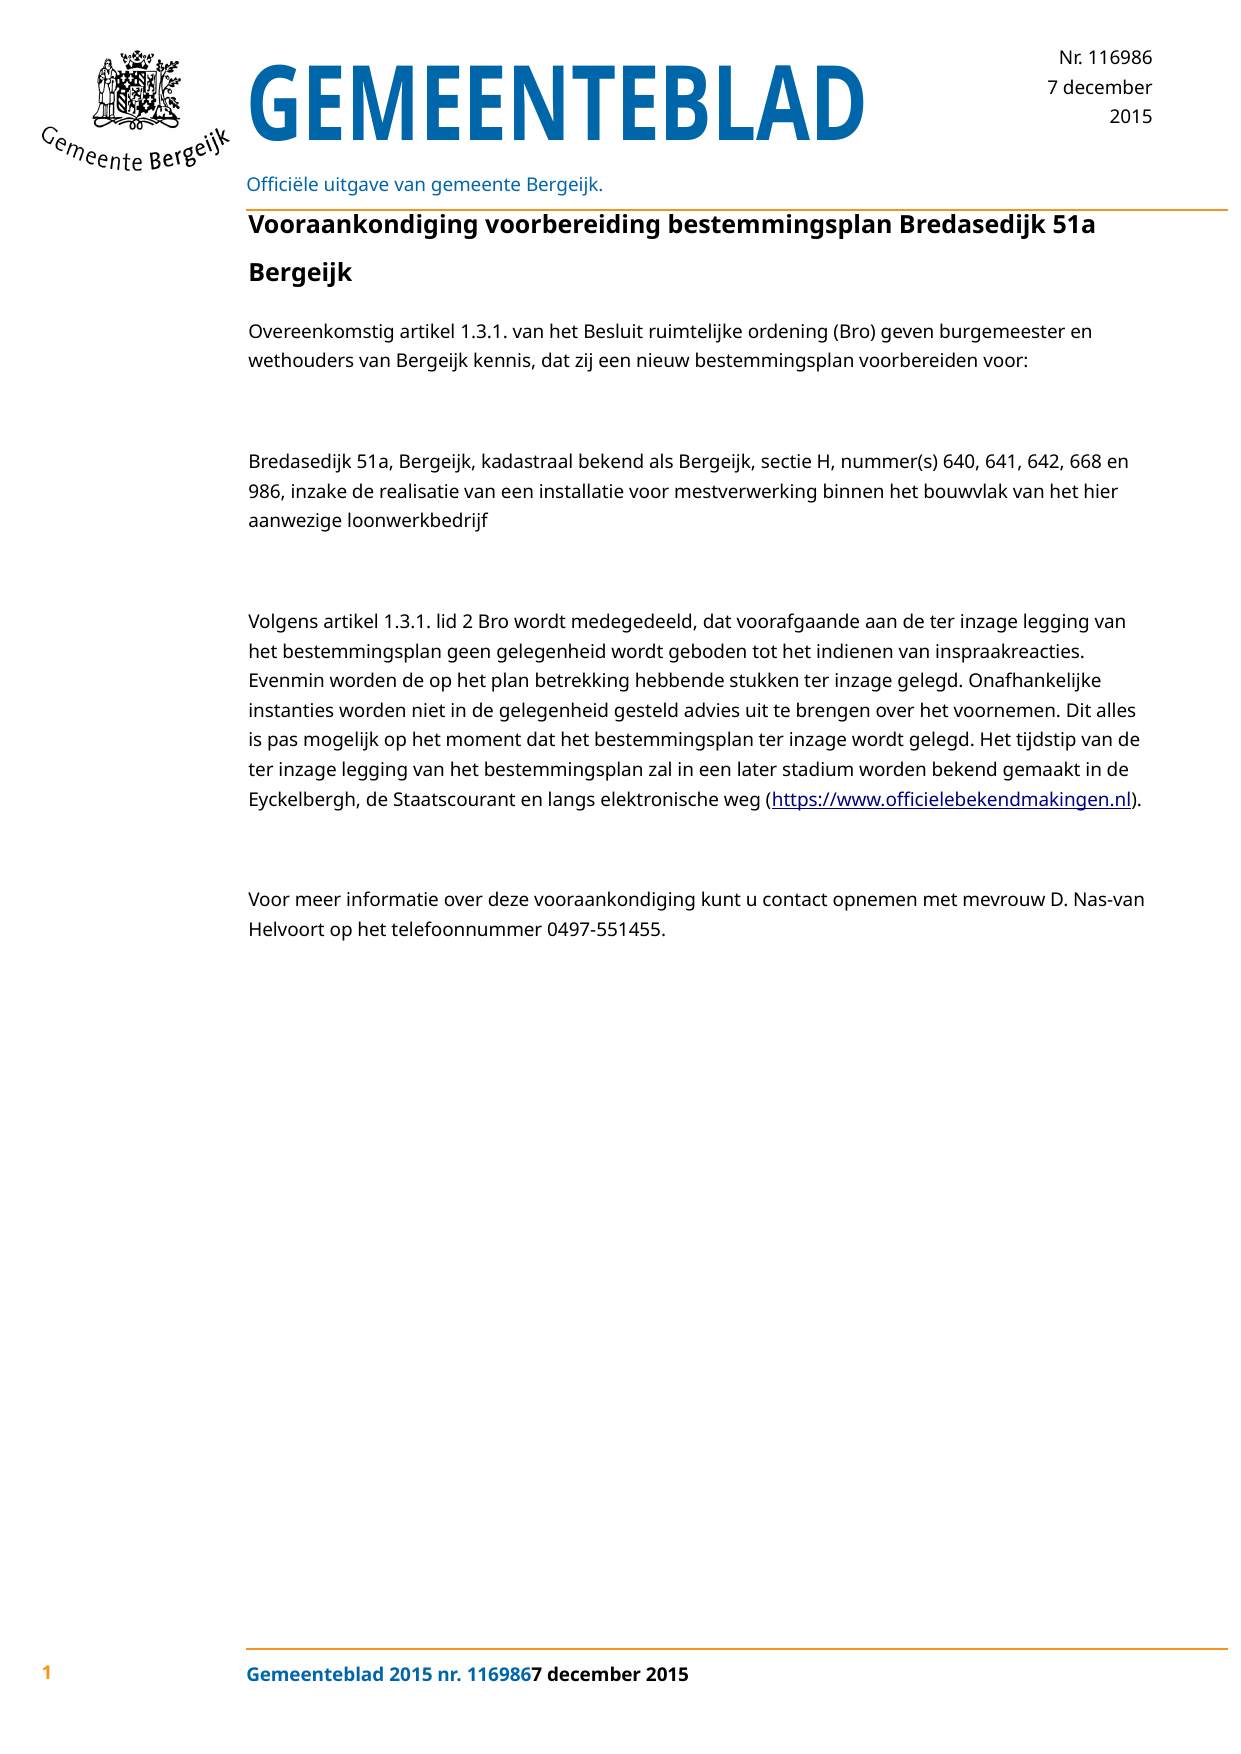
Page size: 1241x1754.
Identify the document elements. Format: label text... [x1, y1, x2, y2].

text Overeenkomstig artikel 1.3.1. van het Besluit ruimtelijke ordening (Bro) geven burgemeester en wethouders van Bergeijk kennis, dat zij een nieuw bestemmingsplan voorbereiden voor: [248, 318, 1152, 373]
text Bredasedijk 51a, Bergeijk, kadastraal bekend als Bergeijk, sectie H, nummer(s) 640, 641, 642, 668 en 986, inzake de realisatie van een installatie voor mestverwerking binnen het bouwvlak van het hier aanwezige loonwerkbedrijf [248, 448, 1152, 533]
picture [41, 47, 231, 172]
text Volgens artikel 1.3.1. lid 2 Bro wordt medegedeeld, dat voorafgaande aan de ter inzage legging van het bestemmingsplan geen gelegenheid wordt geboden tot het indienen van inspraakreacties. Evenmin worden de op het plan betrekking hebbende stukken ter inzage gelegd. Onafhankelijke instanties worden niet in de gelegenheid gesteld advies uit te brengen over het voornemen. Dit alles is pas mogelijk op het moment dat het bestemmingsplan ter inzage wordt gelegd. Het tijdstip van de ter inzage legging van het bestemmingsplan zal in een later stadium worden bekend gemaakt in de Eyckelbergh, de Staatscourant en langs elektronische weg (https://www.officielebekendmakingen.nl). [248, 608, 1152, 812]
text Vooraankondiging voorbereiding bestemmingsplan Bredasedijk 51a Bergeijk [248, 211, 1152, 288]
text Voor meer informatie over deze vooraankondiging kunt u contact opnemen met mevrouw D. Nas-van Helvoort op het telefoonnummer 0497-551455. [248, 887, 1152, 942]
